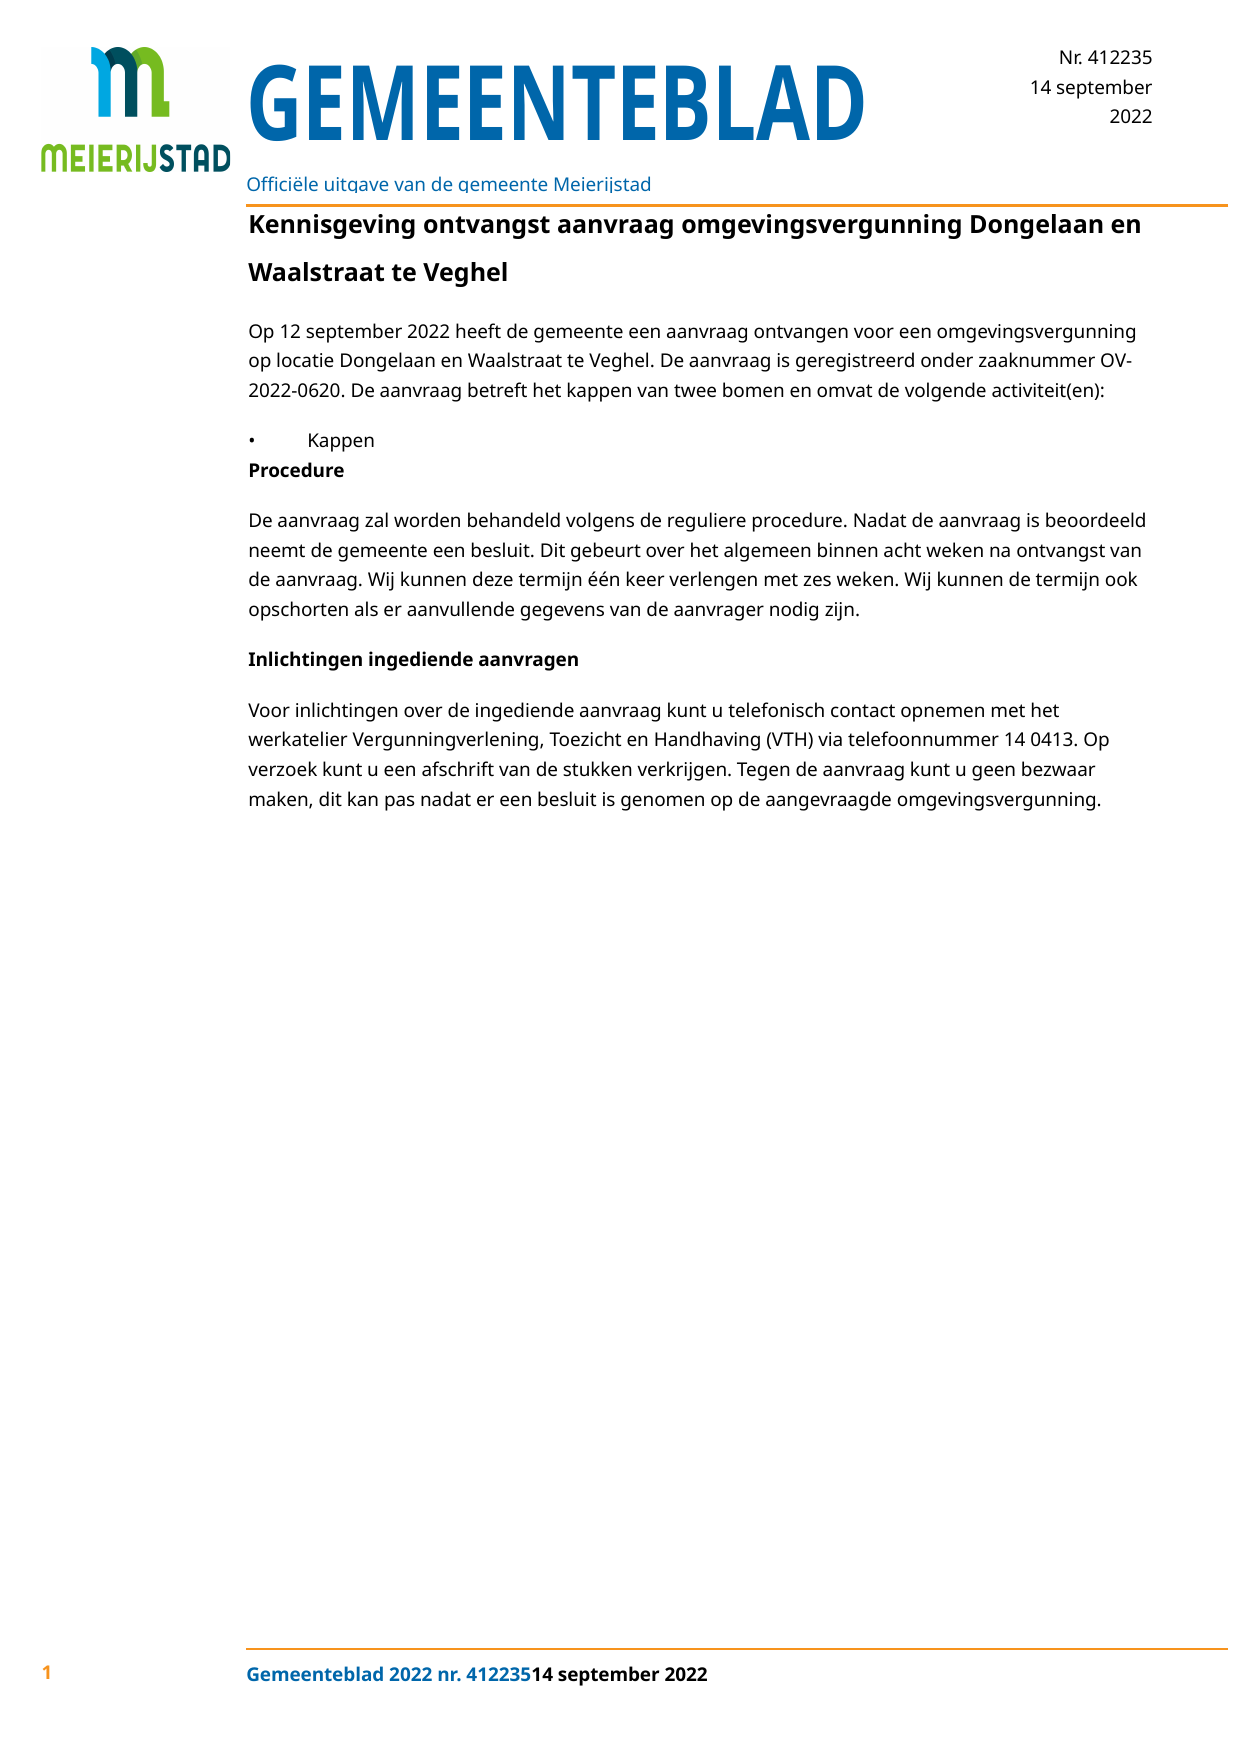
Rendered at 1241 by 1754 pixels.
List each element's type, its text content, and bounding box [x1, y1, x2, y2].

text Op 12 september 2022 heeft de gemeente een aanvraag ontvangen voor een omgevingsvergunning op locatie Dongelaan en Waalstraat te Veghel. De aanvraag is geregistreerd onder zaaknummer OV-2022-0620. De aanvraag betreft het kappen van twee bomen en omvat de volgende activiteit(en): [248, 318, 1152, 403]
list Kappen [248, 427, 1152, 453]
text Kennisgeving ontvangst aanvraag omgevingsvergunning Dongelaan en Waalstraat te Veghel [248, 207, 1152, 288]
text Procedure [248, 457, 1152, 483]
text Inlichtingen ingediende aanvragen [248, 647, 1152, 672]
text Voor inlichtingen over de ingediende aanvraag kunt u telefonisch contact opnemen met het werkatelier Vergunningverlening, Toezicht en Handhaving (VTH) via telefoonnummer 14 0413. Op verzoek kunt u een afschrift van de stukken verkrijgen. Tegen de aanvraag kunt u geen bezwaar maken, dit kan pas nadat er een besluit is genomen op de aangevraagde omgevingsvergunning. [248, 697, 1152, 812]
text De aanvraag zal worden behandeld volgens de reguliere procedure. Nadat de aanvraag is beoordeeld neemt de gemeente een besluit. Dit gebeurt over het algemeen binnen acht weken na ontvangst van de aanvraag. Wij kunnen deze termijn één keer verlengen met zes weken. Wij kunnen de termijn ook opschorten als er aanvullende gegevens van de aanvrager nodig zijn. [248, 507, 1152, 622]
picture [41, 47, 231, 172]
